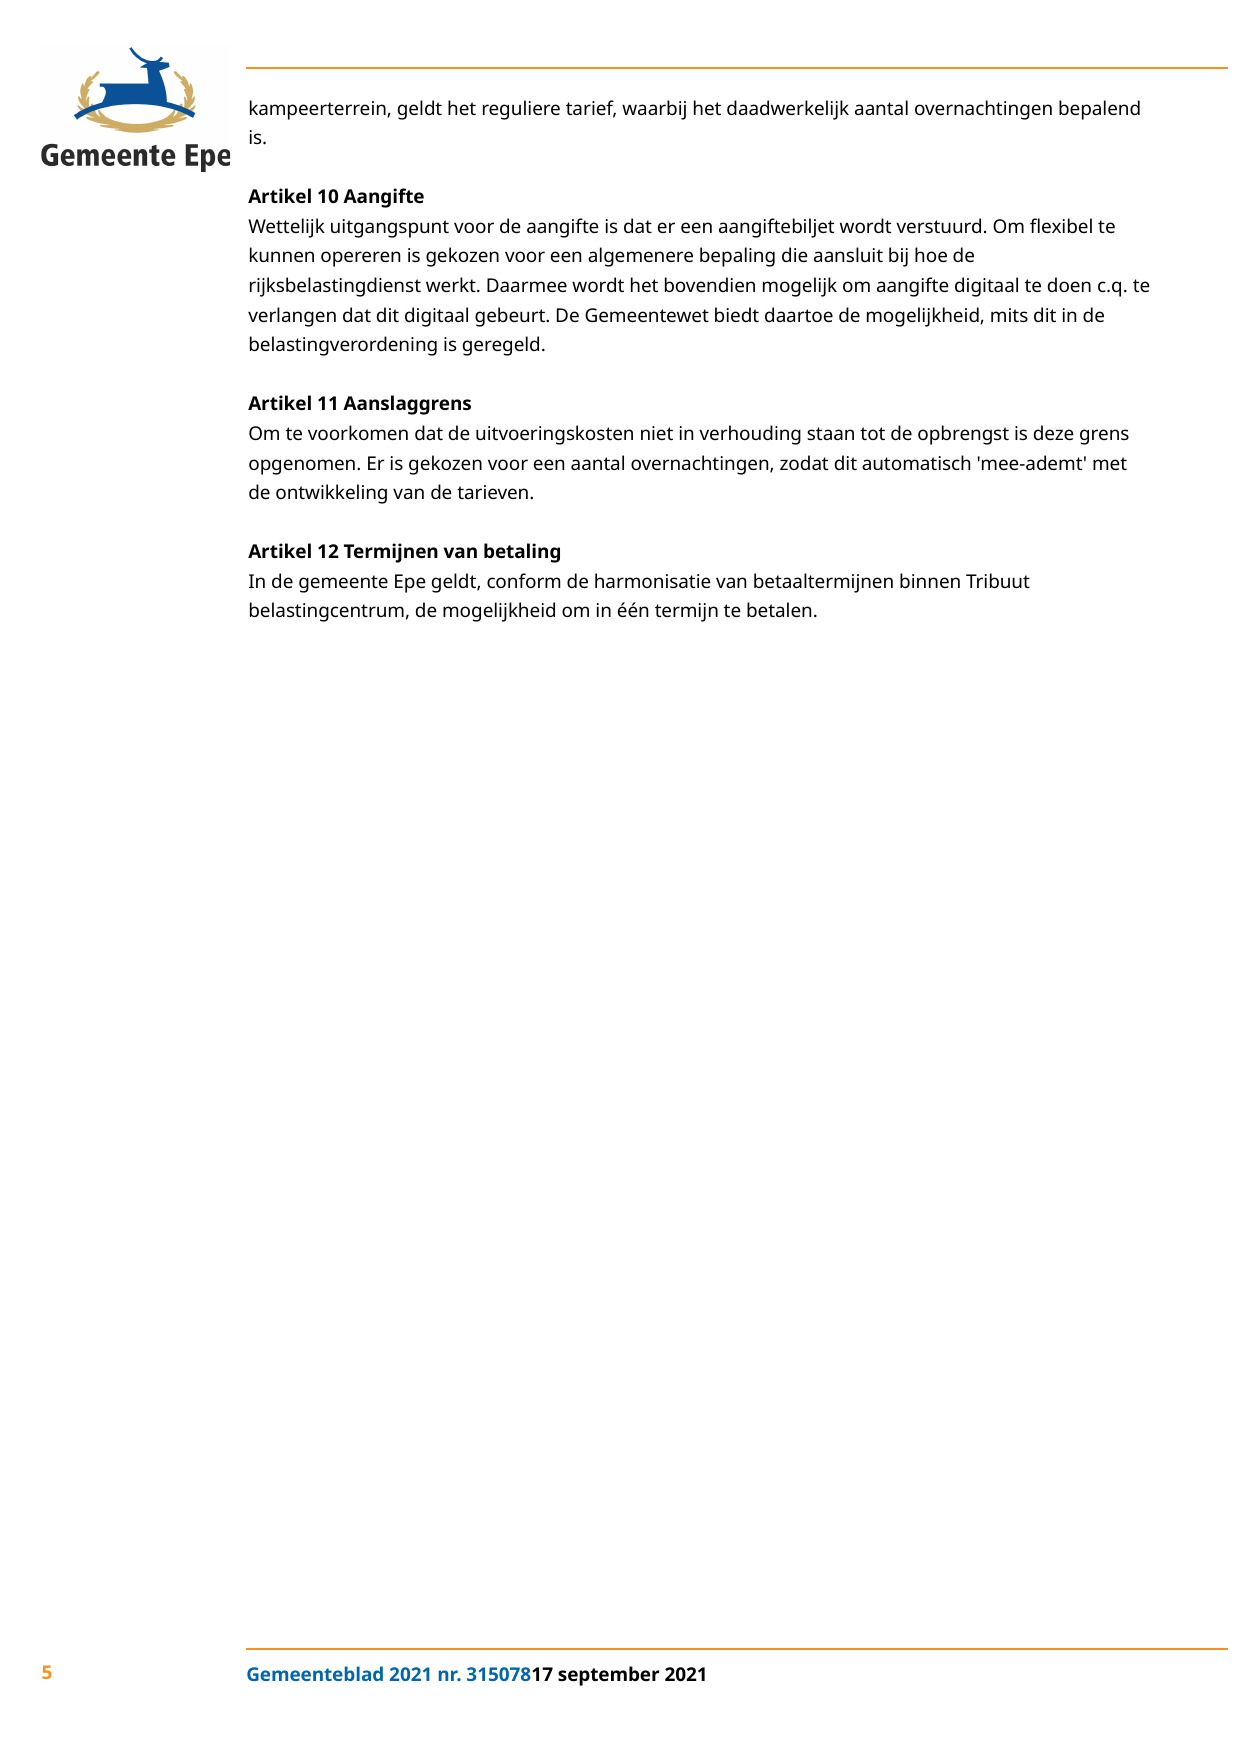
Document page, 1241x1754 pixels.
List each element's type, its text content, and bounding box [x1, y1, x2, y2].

text In de gemeente Epe geldt, conform de harmonisatie van betaaltermijnen binnen Tribuut belastingcentrum, de mogelijkheid om in één termijn te betalen. [248, 568, 1152, 623]
text Artikel 11 Aanslaggrens [248, 391, 1152, 416]
text Wettelijk uitgangspunt voor de aangifte is dat er een aangiftebiljet wordt verstuurd. Om flexibel te kunnen opereren is gekozen voor een algemenere bepaling die aansluit bij hoe de rijksbelastingdienst werkt. Daarmee wordt het bovendien mogelijk om aangifte digitaal te doen c.q. te verlangen dat dit digitaal gebeurt. De Gemeentewet biedt daartoe de mogelijkheid, mits dit in de belastingverordening is geregeld. [248, 213, 1152, 357]
text Artikel 12 Termijnen van betaling [248, 538, 1152, 564]
picture [41, 47, 231, 172]
text Om te voorkomen dat de uitvoeringskosten niet in verhouding staan tot de opbrengst is deze grens opgenomen. Er is gekozen voor een aantal overnachtingen, zodat dit automatisch 'mee-ademt' met de ontwikkeling van de tarieven. [248, 420, 1152, 505]
text Artikel 10 Aangifte [248, 183, 1152, 209]
text kampeerterrein, geldt het reguliere tarief, waarbij het daadwerkelijk aantal overnachtingen bepalend is. [248, 95, 1152, 150]
